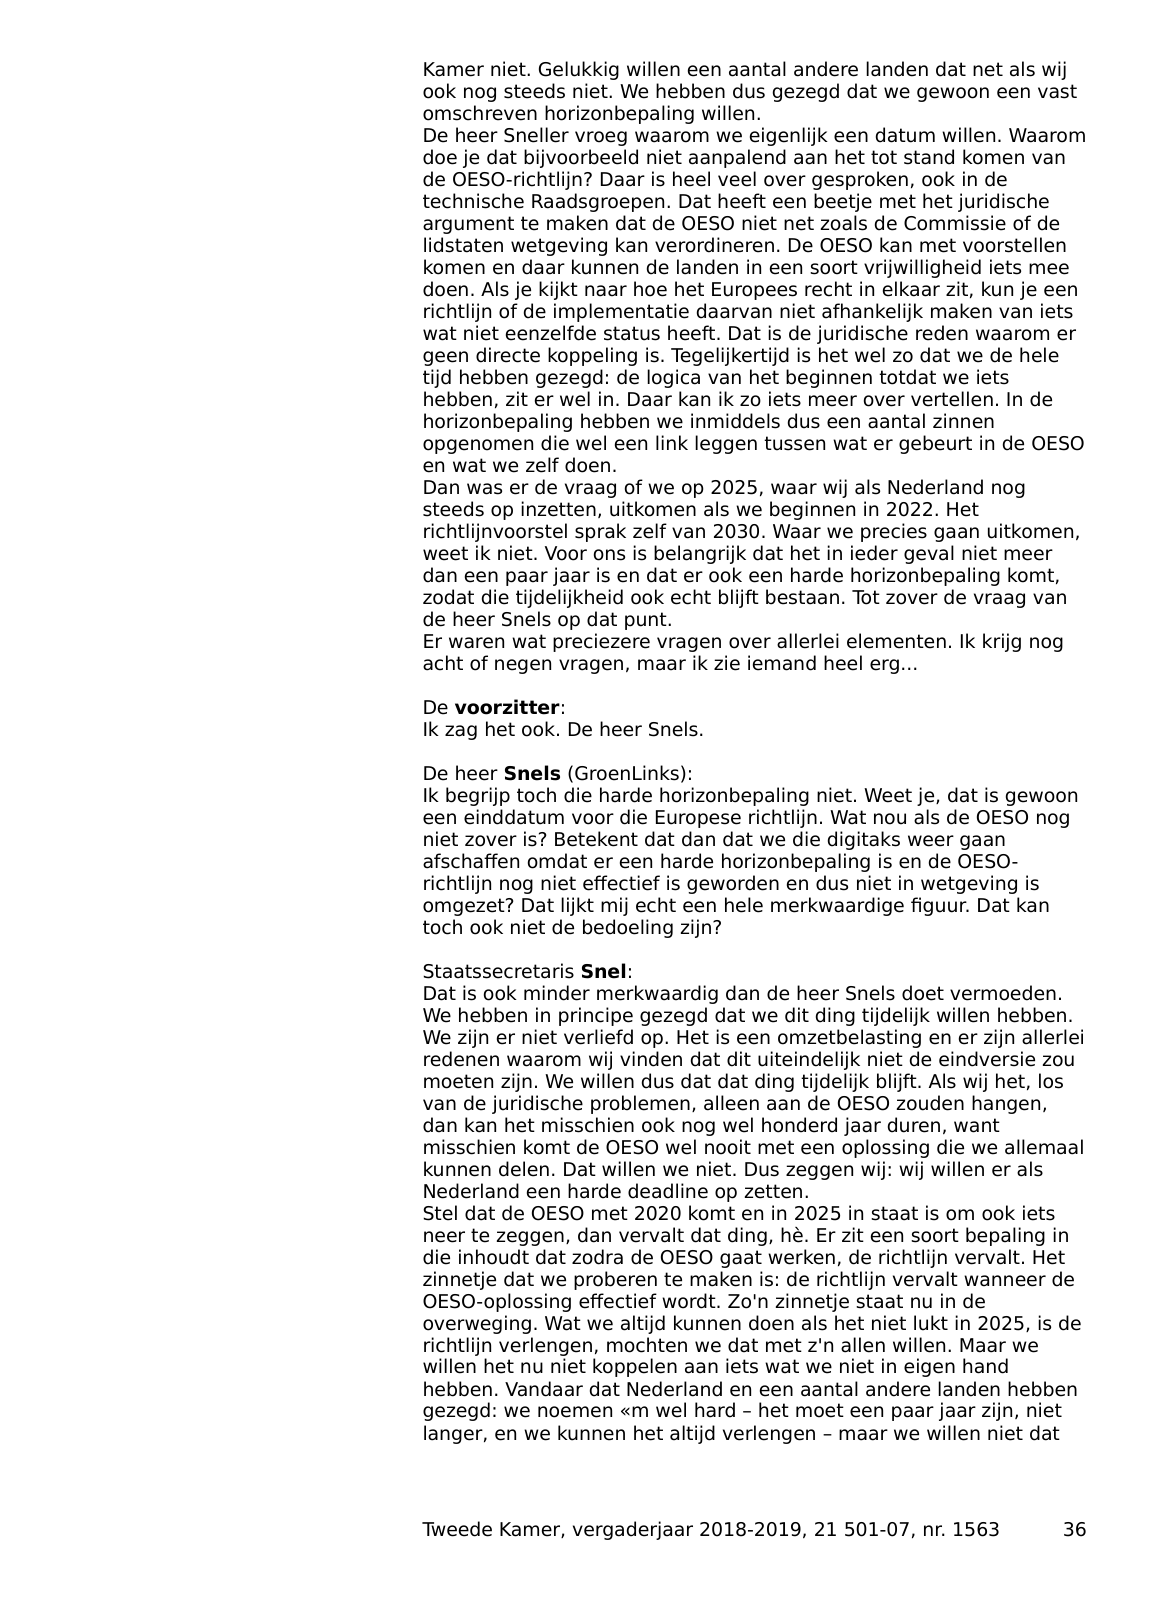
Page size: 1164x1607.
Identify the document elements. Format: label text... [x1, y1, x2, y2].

text Kamer niet. Gelukkig willen een aantal andere landen dat net als wij ook nog steeds niet. We hebben dus gezegd dat we gewoon een vast omschreven horizonbepaling willen. [422, 59, 1087, 125]
text Ik begrijp toch die harde horizonbepaling niet. Weet je, dat is gewoon een einddatum voor die Europese richtlijn. Wat nou als de OESO nog niet zover is? Betekent dat dan dat we die digitaks weer gaan afschaffen omdat er een harde horizonbepaling is en de OESO-richtlijn nog niet effectief is geworden en dus niet in wetgeving is omgezet? Dat lijkt mij echt een hele merkwaardige figuur. Dat kan toch ook niet de bedoeling zijn? [422, 785, 1087, 939]
text Dat is ook minder merkwaardig dan de heer Snels doet vermoeden. We hebben in principe gezegd dat we dit ding tijdelijk willen hebben. We zijn er niet verliefd op. Het is een omzetbelasting en er zijn allerlei redenen waarom wij vinden dat dit uiteindelijk niet de eindversie zou moeten zijn. We willen dus dat dat ding tijdelijk blijft. Als wij het, los van de juridische problemen, alleen aan de OESO zouden hangen, dan kan het misschien ook nog wel honderd jaar duren, want misschien komt de OESO wel nooit met een oplossing die we allemaal kunnen delen. Dat willen we niet. Dus zeggen wij: wij willen er als Nederland een harde deadline op zetten. [422, 983, 1087, 1203]
text Ik zag het ook. De heer Snels. [422, 719, 1087, 741]
text De heer Sneller vroeg waarom we eigenlijk een datum willen. Waarom doe je dat bijvoorbeeld niet aanpalend aan het tot stand komen van de OESO-richtlijn? Daar is heel veel over gesproken, ook in de technische Raadsgroepen. Dat heeft een beetje met het juridische argument te maken dat de OESO niet net zoals de Commissie of de lidstaten wetgeving kan verordineren. De OESO kan met voorstellen komen en daar kunnen de landen in een soort vrijwilligheid iets mee doen. Als je kijkt naar hoe het Europees recht in elkaar zit, kun je een richtlijn of de implementatie daarvan niet afhankelijk maken van iets wat niet eenzelfde status heeft. Dat is de juridische reden waarom er geen directe koppeling is. Tegelijkertijd is het wel zo dat we de hele tijd hebben gezegd: de logica van het beginnen totdat we iets hebben, zit er wel in. Daar kan ik zo iets meer over vertellen. In de horizonbepaling hebben we inmiddels dus een aantal zinnen opgenomen die wel een link leggen tussen wat er gebeurt in de OESO en wat we zelf doen. [422, 125, 1087, 477]
text De voorzitter: [422, 697, 1087, 719]
text De heer Snels (GroenLinks): [422, 763, 1087, 785]
text Staatssecretaris Snel: [422, 961, 1087, 983]
text Stel dat de OESO met 2020 komt en in 2025 in staat is om ook iets neer te zeggen, dan vervalt dat ding, hè. Er zit een soort bepaling in die inhoudt dat zodra de OESO gaat werken, de richtlijn vervalt. Het zinnetje dat we proberen te maken is: de richtlijn vervalt wanneer de OESO-oplossing effectief wordt. Zo'n zinnetje staat nu in de overweging. Wat we altijd kunnen doen als het niet lukt in 2025, is de richtlijn verlengen, mochten we dat met z'n allen willen. Maar we willen het nu niet koppelen aan iets wat we niet in eigen hand hebben. Vandaar dat Nederland en een aantal andere landen hebben gezegd: we noemen «m wel hard – het moet een paar jaar zijn, niet langer, en we kunnen het altijd verlengen – maar we willen niet dat [422, 1203, 1087, 1444]
text Er waren wat preciezere vragen over allerlei elementen. Ik krijg nog acht of negen vragen, maar ik zie iemand heel erg... [422, 631, 1087, 674]
text Dan was er de vraag of we op 2025, waar wij als Nederland nog steeds op inzetten, uitkomen als we beginnen in 2022. Het richtlijnvoorstel sprak zelf van 2030. Waar we precies gaan uitkomen, weet ik niet. Voor ons is belangrijk dat het in ieder geval niet meer dan een paar jaar is en dat er ook een harde horizonbepaling komt, zodat die tijdelijkheid ook echt blijft bestaan. Tot zover de vraag van de heer Snels op dat punt. [422, 477, 1087, 631]
